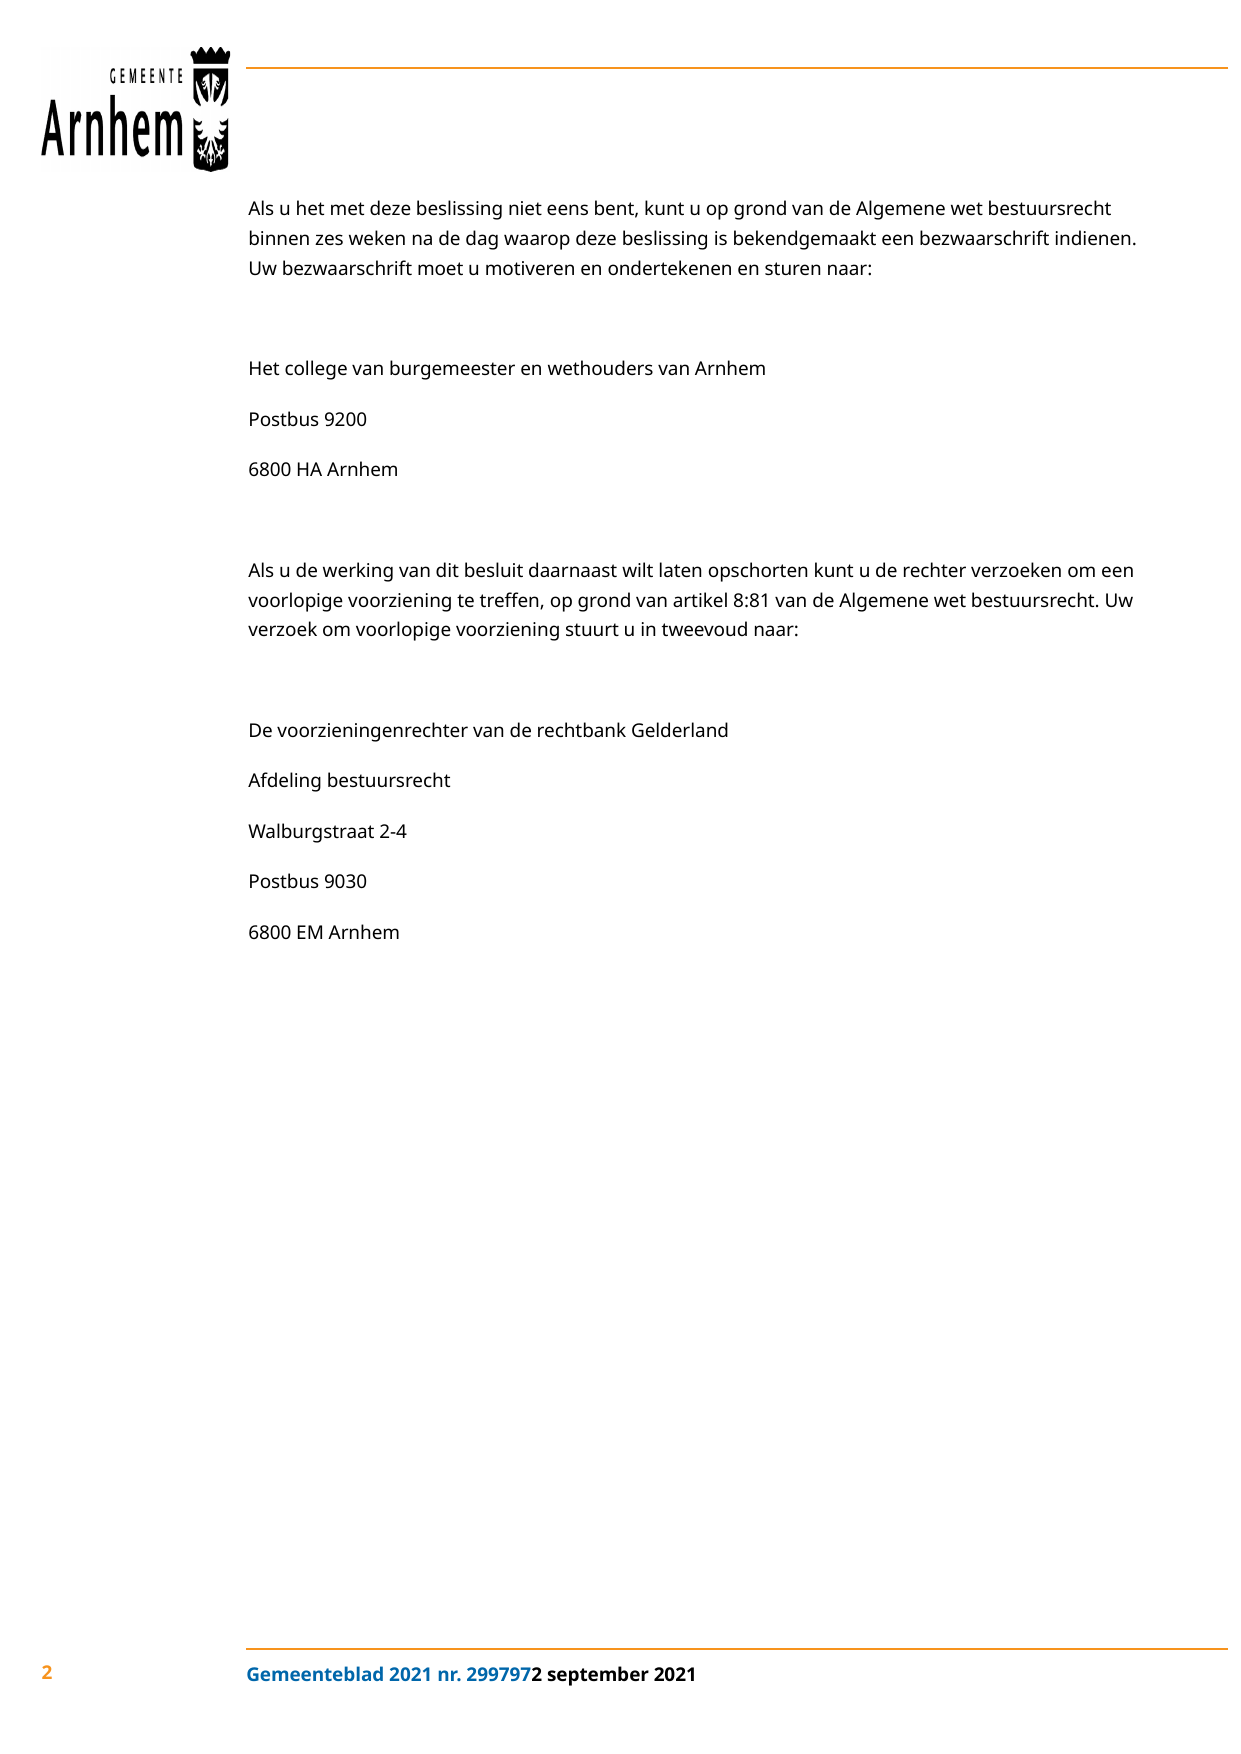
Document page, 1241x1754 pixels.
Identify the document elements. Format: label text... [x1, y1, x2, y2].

text Afdeling bestuursrecht [248, 768, 1152, 793]
text De voorzieningenrechter van de rechtbank Gelderland [248, 717, 1152, 743]
text Als u de werking van dit besluit daarnaast wilt laten opschorten kunt u de rechter verzoeken om een voorlopige voorziening te treffen, op grond van artikel 8:81 van de Algemene wet bestuursrecht. Uw verzoek om voorlopige voorziening stuurt u in tweevoud naar: [248, 557, 1152, 642]
text Het college van burgemeester en wethouders van Arnhem [248, 356, 1152, 381]
picture [41, 47, 231, 172]
text 6800 HA Arnhem [248, 456, 1152, 482]
text Als u het met deze beslissing niet eens bent, kunt u op grond van de Algemene wet bestuursrecht binnen zes weken na de dag waarop deze beslissing is bekendgemaakt een bezwaarschrift indienen. Uw bezwaarschrift moet u motiveren en ondertekenen en sturen naar: [248, 196, 1152, 281]
text Walburgstraat 2-4 [248, 818, 1152, 844]
text 6800 EM Arnhem [248, 919, 1152, 945]
text Postbus 9030 [248, 868, 1152, 894]
text Postbus 9200 [248, 406, 1152, 432]
